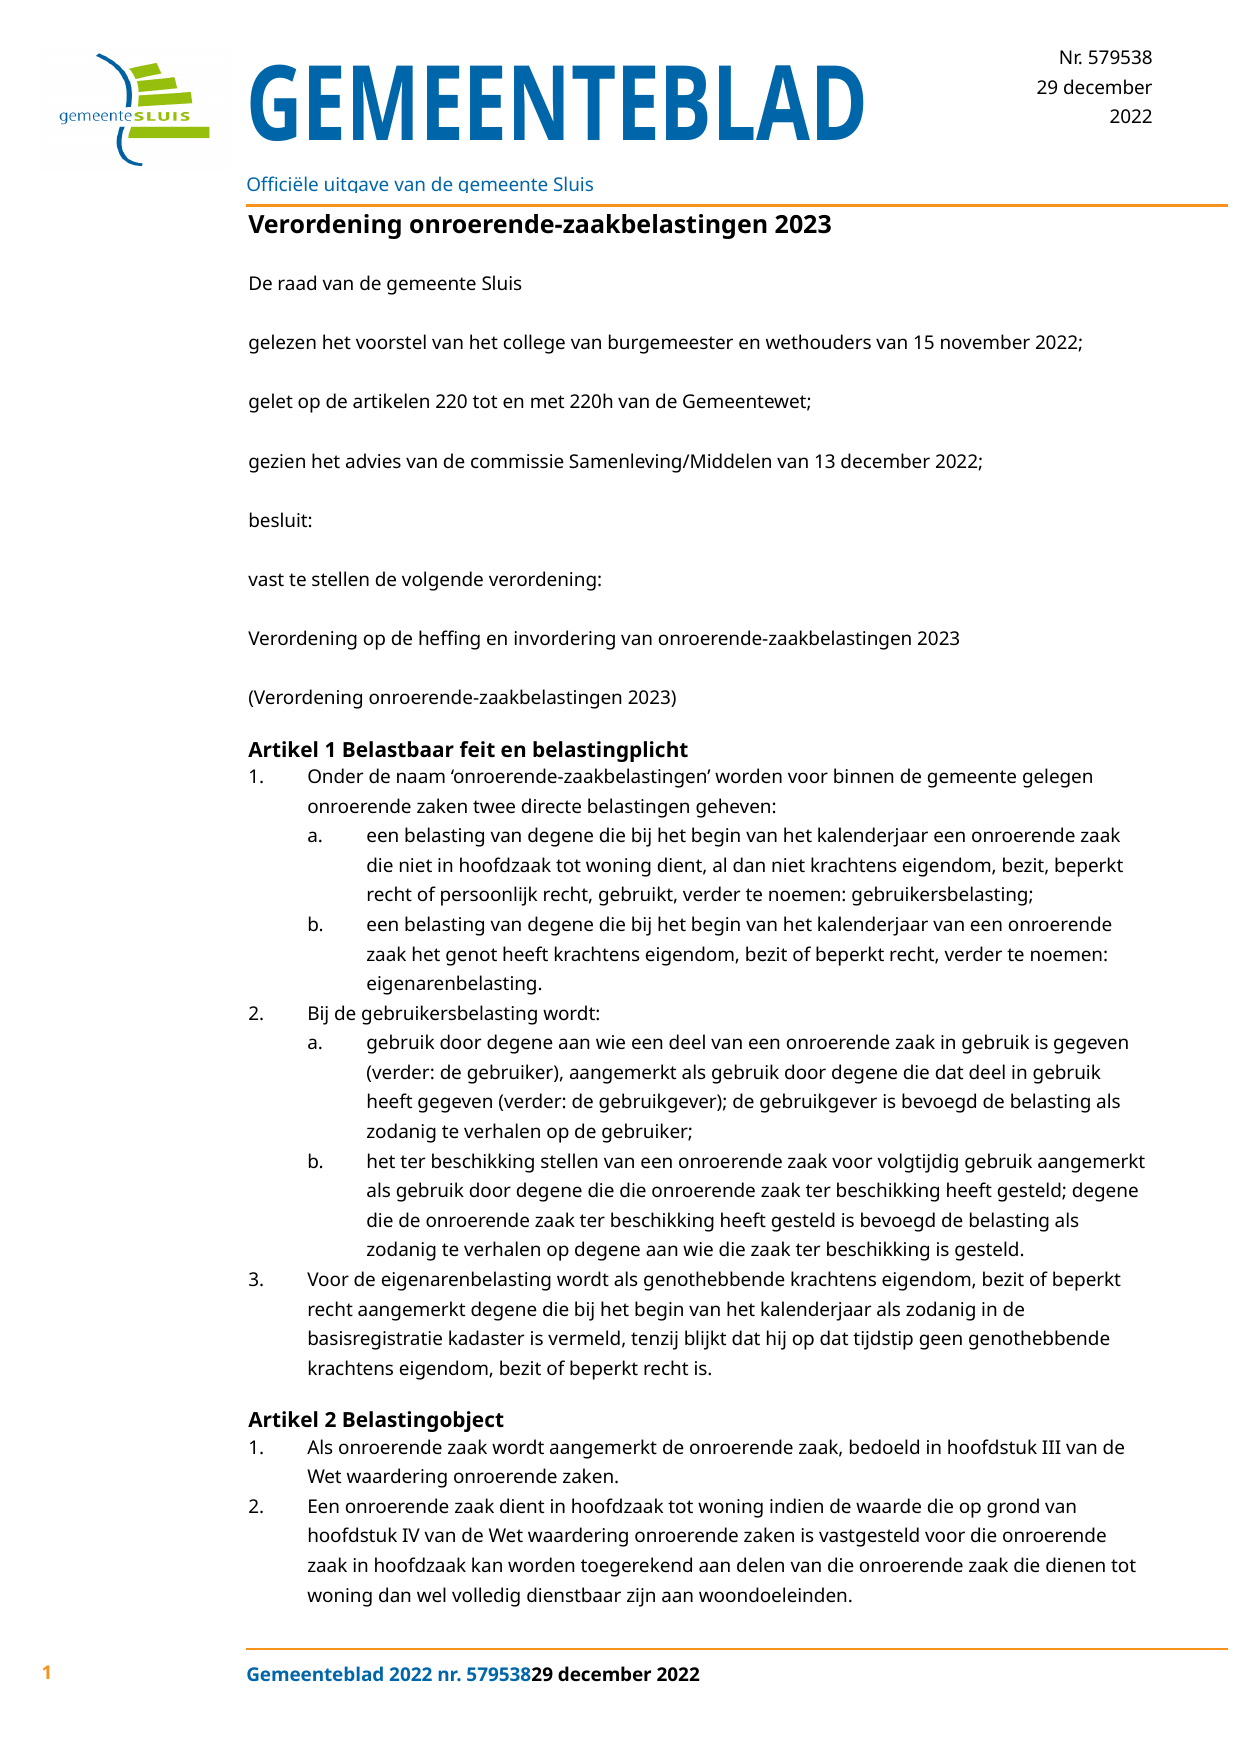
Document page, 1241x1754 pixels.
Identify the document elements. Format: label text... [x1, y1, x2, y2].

text Verordening onroerende-zaakbelastingen 2023 [248, 207, 1152, 241]
list gebruik door degene aan wie een deel van een onroerende zaak in gebruik is gegeven (verder: de gebruiker), aangemerkt als gebruik door degene die dat deel in gebruik heeft gegeven (verder: de gebruikgever); de gebruikgever is bevoegd de belasting als zodanig te verhalen op de gebruiker; [307, 1029, 1152, 1144]
list een belasting van degene die bij het begin van het kalenderjaar van een onroerende zaak het genot heeft krachtens eigendom, bezit of beperkt recht, verder te noemen: eigenarenbelasting. [307, 911, 1152, 996]
list Als onroerende zaak wordt aangemerkt de onroerende zaak, bedoeld in hoofdstuk III van de Wet waardering onroerende zaken. [248, 1434, 1152, 1489]
text gezien het advies van de commissie Samenleving/Middelen van 13 december 2022; [248, 448, 1152, 473]
list Een onroerende zaak dient in hoofdzaak tot woning indien de waarde die op grond van hoofdstuk IV van de Wet waardering onroerende zaken is vastgesteld voor die onroerende zaak in hoofdzaak kan worden toegerekend aan delen van die onroerende zaak die dienen tot woning dan wel volledig dienstbaar zijn aan woondoeleinden. [248, 1493, 1152, 1607]
list Voor de eigenarenbelasting wordt als genothebbende krachtens eigendom, bezit of beperkt recht aangemerkt degene die bij het begin van het kalenderjaar als zodanig in de basisregistratie kadaster is vermeld, tenzij blijkt dat hij op dat tijdstip geen genothebbende krachtens eigendom, bezit of beperkt recht is. [248, 1266, 1152, 1381]
text besluit: [248, 507, 1152, 533]
text gelet op de artikelen 220 tot en met 220h van de Gemeentewet; [248, 389, 1152, 414]
text Verordening op de heffing en invordering van onroerende-zaakbelastingen 2023 [248, 625, 1152, 651]
text gelezen het voorstel van het college van burgemeester en wethouders van 15 november 2022; [248, 329, 1152, 355]
text Artikel 1 Belastbaar feit en belastingplicht [248, 735, 1152, 763]
text Artikel 2 Belastingobject [248, 1405, 1152, 1434]
list Onder de naam ‘onroerende-zaakbelastingen’ worden voor binnen de gemeente gelegen onroerende zaken twee directe belastingen geheven: [248, 763, 1152, 819]
text De raad van de gemeente Sluis [248, 270, 1152, 296]
picture [41, 47, 231, 172]
list Bij de gebruikersbelasting wordt: [248, 1000, 1152, 1026]
list een belasting van degene die bij het begin van het kalenderjaar een onroerende zaak die niet in hoofdzaak tot woning dient, al dan niet krachtens eigendom, bezit, beperkt recht of persoonlijk recht, gebruikt, verder te noemen: gebruikersbelasting; [307, 822, 1152, 907]
list het ter beschikking stellen van een onroerende zaak voor volgtijdig gebruik aangemerkt als gebruik door degene die die onroerende zaak ter beschikking heeft gesteld; degene die de onroerende zaak ter beschikking heeft gesteld is bevoegd de belasting als zodanig te verhalen op degene aan wie die zaak ter beschikking is gesteld. [307, 1148, 1152, 1262]
text (Verordening onroerende-zaakbelastingen 2023) [248, 684, 1152, 710]
text vast te stellen de volgende verordening: [248, 566, 1152, 592]
